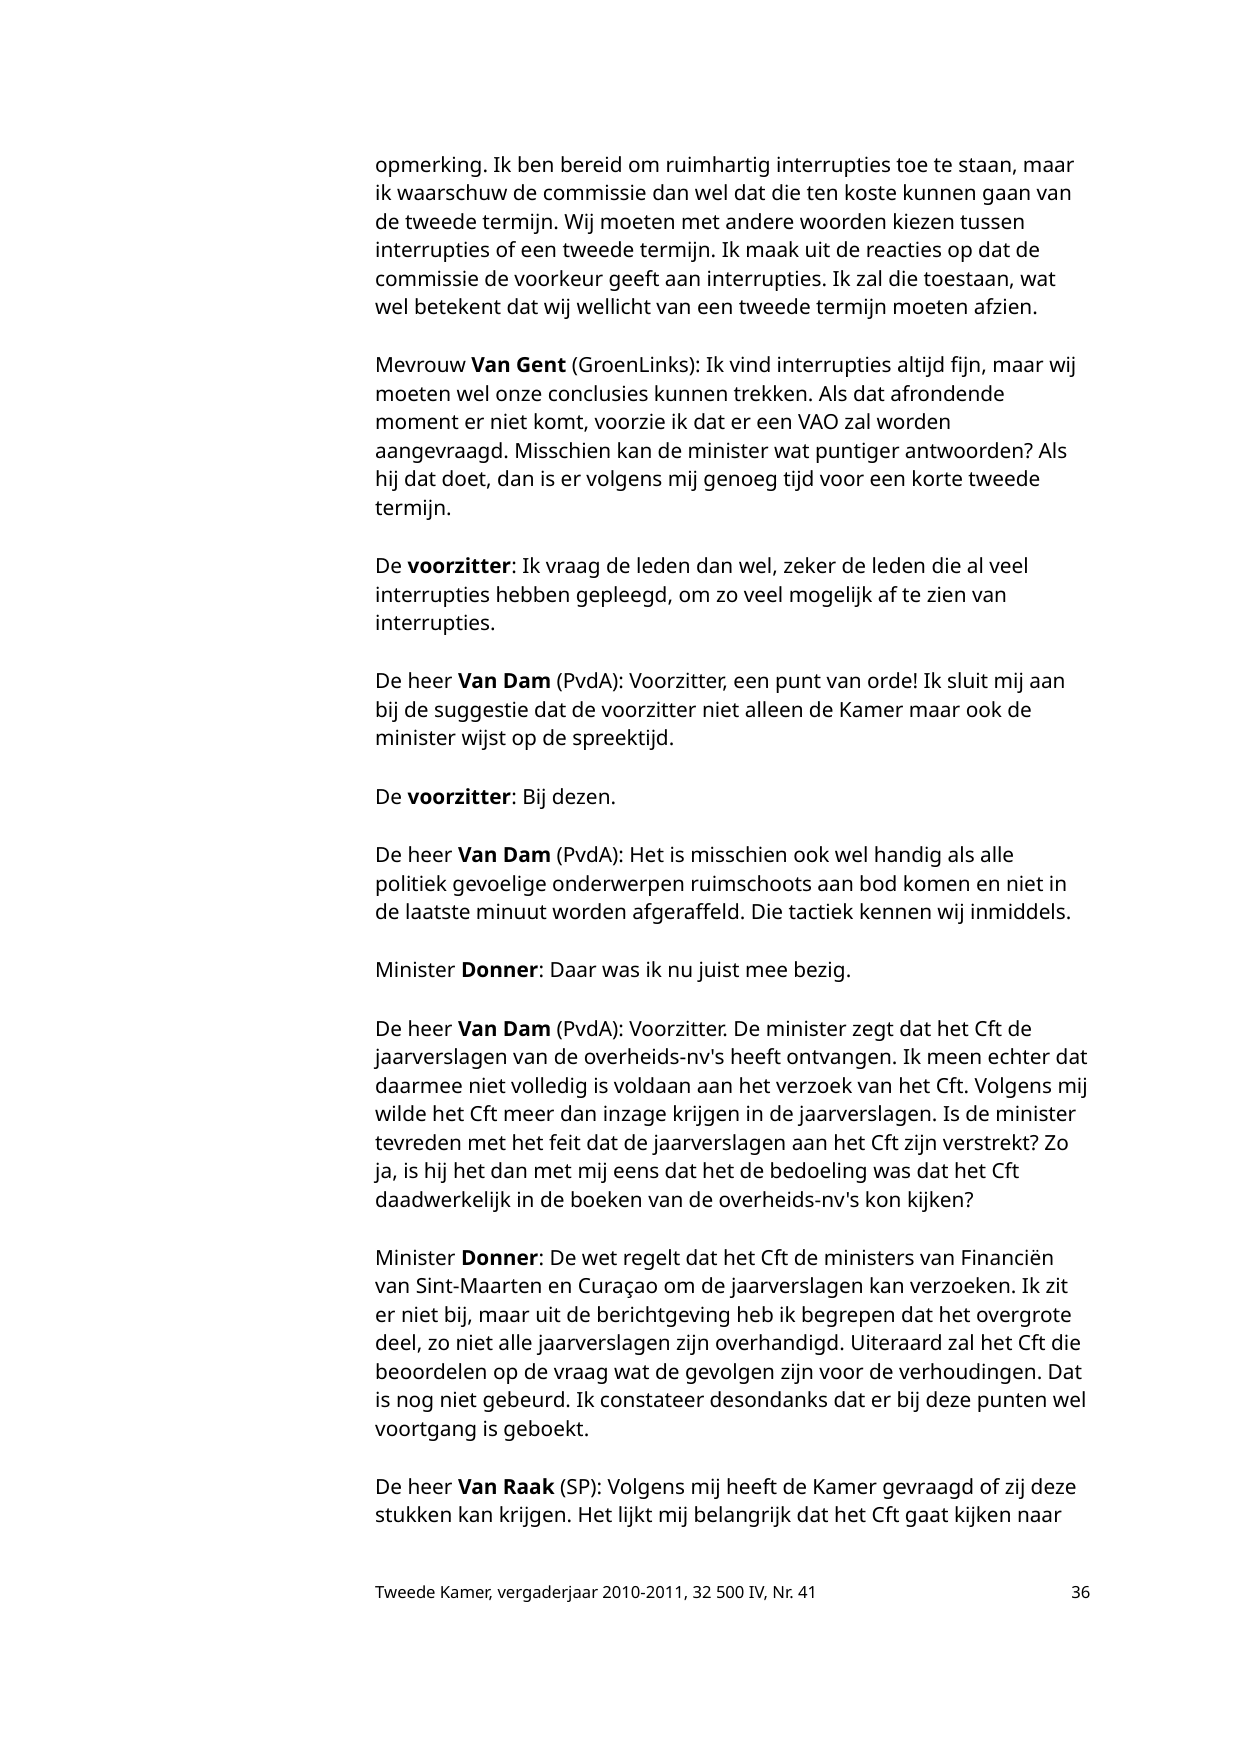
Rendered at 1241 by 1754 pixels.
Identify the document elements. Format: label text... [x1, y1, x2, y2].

text De voorzitter: Ik vraag de leden dan wel, zeker de leden die al veel interrupties hebben gepleegd, om zo veel mogelijk af te zien van interrupties. [375, 551, 1090, 637]
text Mevrouw Van Gent (GroenLinks): Ik vind interrupties altijd fijn, maar wij moeten wel onze conclusies kunnen trekken. Als dat afrondende moment er niet komt, voorzie ik dat er een VAO zal worden aangevraagd. Misschien kan de minister wat puntiger antwoorden? Als hij dat doet, dan is er volgens mij genoeg tijd voor een korte tweede termijn. [375, 351, 1090, 521]
text Minister Donner: Daar was ik nu juist mee bezig. [375, 956, 1090, 984]
text De heer Van Dam (PvdA): Het is misschien ook wel handig als alle politiek gevoelige onderwerpen ruimschoots aan bod komen en niet in de laatste minuut worden afgeraffeld. Die tactiek kennen wij inmiddels. [375, 840, 1090, 926]
text De heer Van Raak (SP): Volgens mij heeft de Kamer gevraagd of zij deze stukken kan krijgen. Het lijkt mij belangrijk dat het Cft gaat kijken naar [375, 1472, 1090, 1529]
text De heer Van Dam (PvdA): Voorzitter, een punt van orde! Ik sluit mij aan bij de suggestie dat de voorzitter niet alleen de Kamer maar ook de minister wijst op de spreektijd. [375, 667, 1090, 752]
text De voorzitter: Bij dezen. [375, 782, 1090, 810]
text opmerking. Ik ben bereid om ruimhartig interrupties toe te staan, maar ik waarschuw de commissie dan wel dat die ten koste kunnen gaan van de tweede termijn. Wij moeten met andere woorden kiezen tussen interrupties of een tweede termijn. Ik maak uit de reacties op dat de commissie de voorkeur geeft aan interrupties. Ik zal die toestaan, wat wel betekent dat wij wellicht van een tweede termijn moeten afzien. [375, 150, 1090, 321]
text De heer Van Dam (PvdA): Voorzitter. De minister zegt dat het Cft de jaarverslagen van de overheids-nv's heeft ontvangen. Ik meen echter dat daarmee niet volledig is voldaan aan het verzoek van het Cft. Volgens mij wilde het Cft meer dan inzage krijgen in de jaarverslagen. Is de minister tevreden met het feit dat de jaarverslagen aan het Cft zijn verstrekt? Zo ja, is hij het dan met mij eens dat het de bedoeling was dat het Cft daadwerkelijk in de boeken van de overheids-nv's kon kijken? [375, 1014, 1090, 1213]
text Minister Donner: De wet regelt dat het Cft de ministers van Financiën van Sint-Maarten en Curaçao om de jaarverslagen kan verzoeken. Ik zit er niet bij, maar uit de berichtgeving heb ik begrepen dat het overgrote deel, zo niet alle jaarverslagen zijn overhandigd. Uiteraard zal het Cft die beoordelen op de vraag wat de gevolgen zijn voor de verhoudingen. Dat is nog niet gebeurd. Ik constateer desondanks dat er bij deze punten wel voortgang is geboekt. [375, 1243, 1090, 1442]
